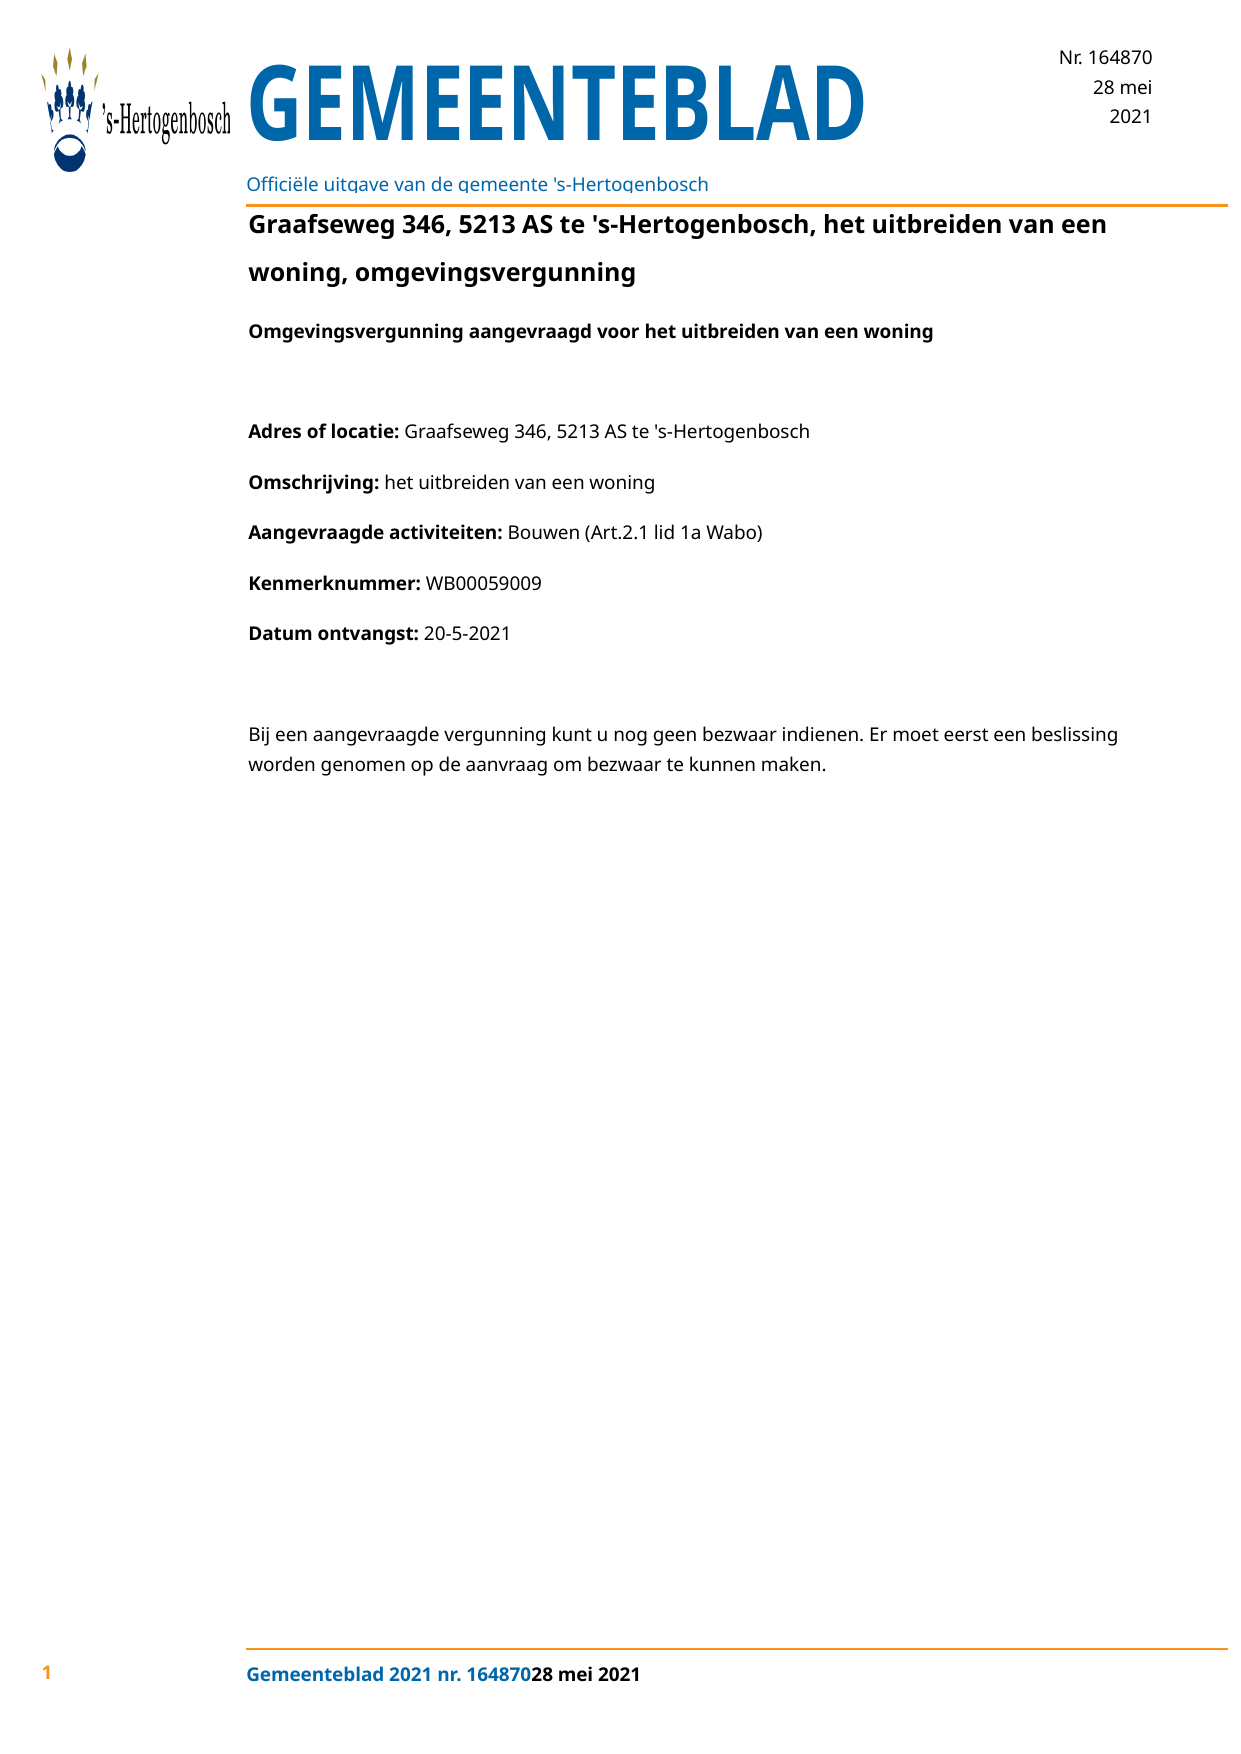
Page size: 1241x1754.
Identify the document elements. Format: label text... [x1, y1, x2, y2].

text Omgevingsvergunning aangevraagd voor het uitbreiden van een woning [248, 318, 1152, 344]
text Graafseweg 346, 5213 AS te 's-Hertogenbosch, het uitbreiden van een woning, omgevingsvergunning [248, 207, 1152, 288]
text Omschrijving: het uitbreiden van een woning [248, 469, 1152, 495]
picture [41, 47, 231, 172]
text Datum ontvangst: 20-5-2021 [248, 620, 1152, 646]
text Bij een aangevraagde vergunning kunt u nog geen bezwaar indienen. Er moet eerst een beslissing worden genomen op de aanvraag om bezwaar te kunnen maken. [248, 721, 1152, 777]
text Adres of locatie: Graafseweg 346, 5213 AS te 's-Hertogenbosch [248, 419, 1152, 444]
text Aangevraagde activiteiten: Bouwen (Art.2.1 lid 1a Wabo) [248, 519, 1152, 545]
text Kenmerknummer: WB00059009 [248, 570, 1152, 596]
